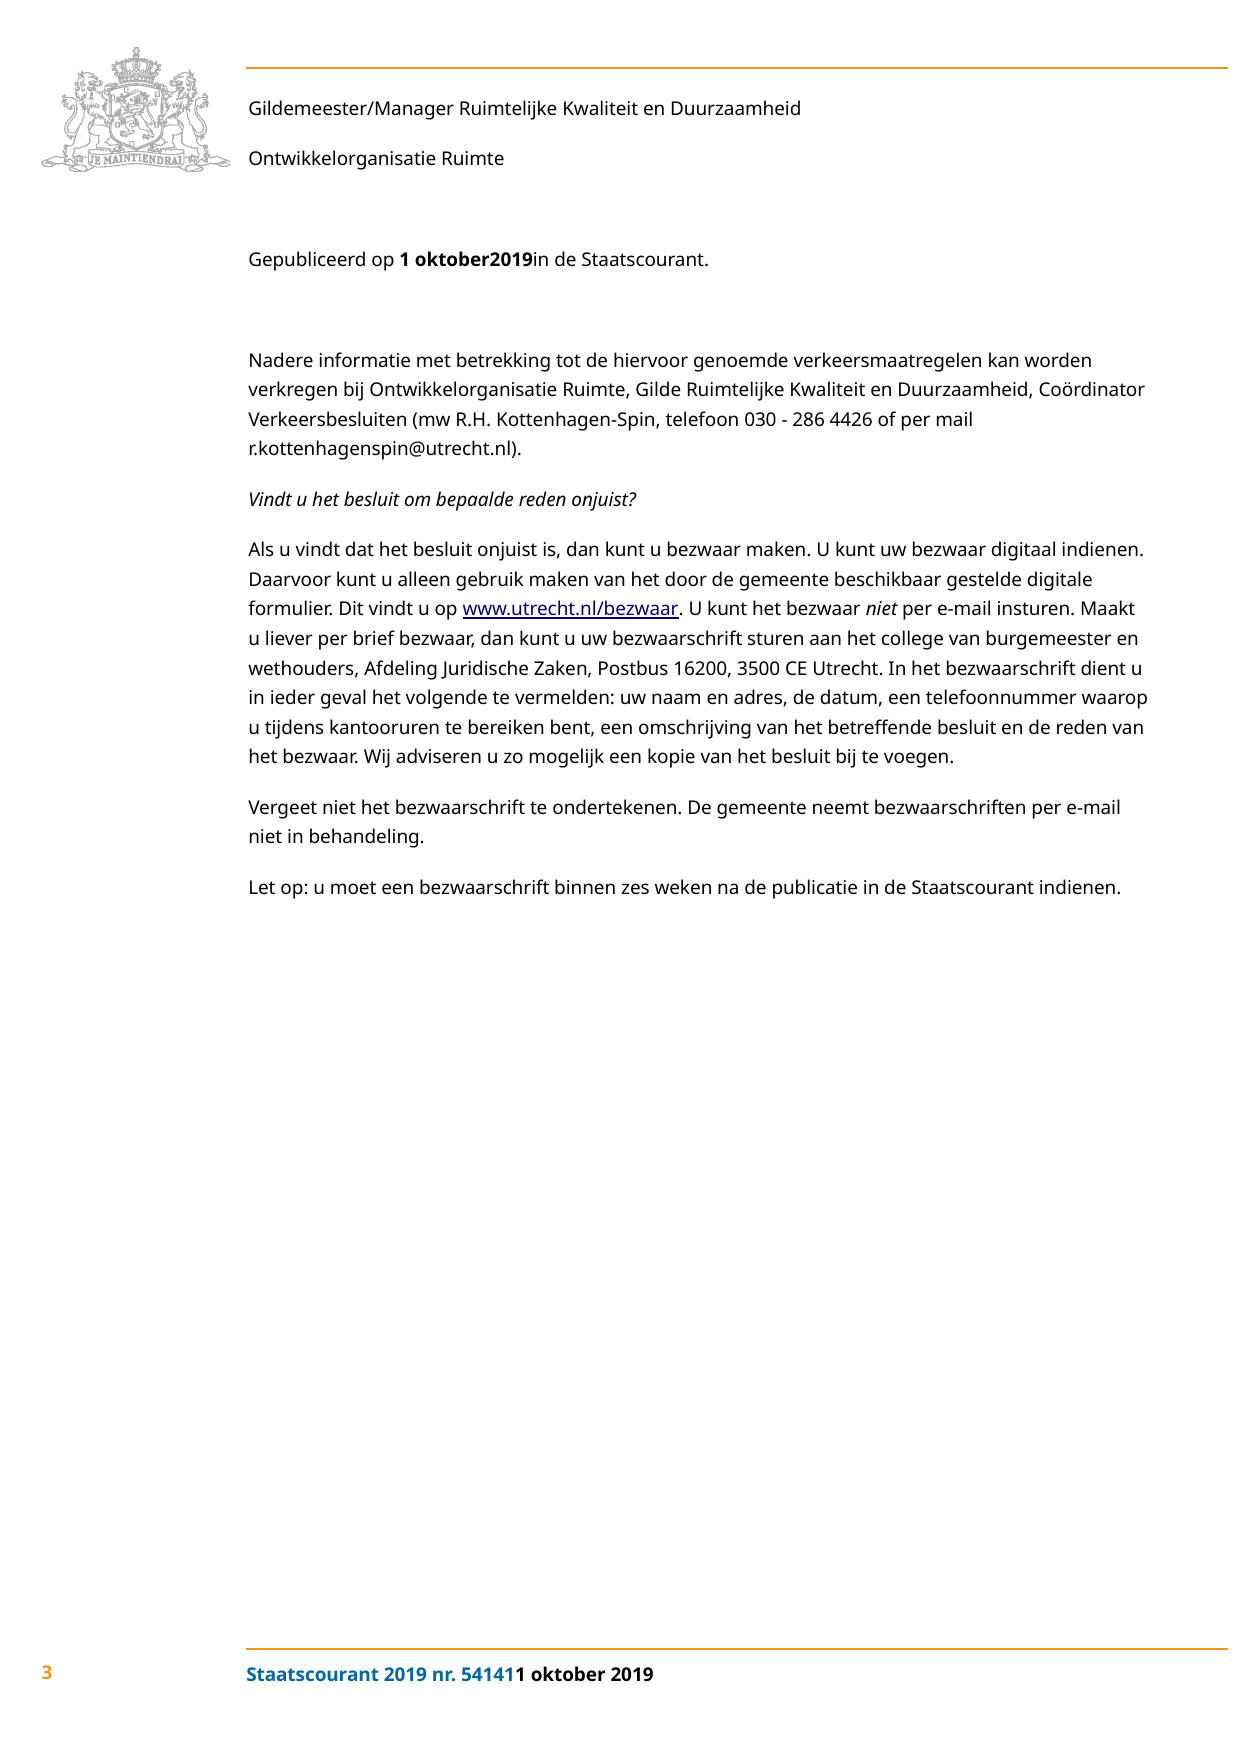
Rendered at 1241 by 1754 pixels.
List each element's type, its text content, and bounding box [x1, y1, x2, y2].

text Gepubliceerd op 1 oktober2019in de Staatscourant. [248, 246, 1152, 272]
text Nadere informatie met betrekking tot de hiervoor genoemde verkeersmaatregelen kan worden verkregen bij Ontwikkelorganisatie Ruimte, Gilde Ruimtelijke Kwaliteit en Duurzaamheid, Coördinator Verkeersbesluiten (mw R.H. Kottenhagen-Spin, telefoon 030 - 286 4426 of per mail r.kottenhagenspin@utrecht.nl). [248, 347, 1152, 461]
text Vergeet niet het bezwaarschrift te ondertekenen. De gemeente neemt bezwaarschriften per e-mail niet in behandeling. [248, 794, 1152, 849]
text Vindt u het besluit om bepaalde reden onjuist? [248, 486, 1152, 512]
picture [41, 47, 231, 172]
text Gildemeester/Manager Ruimtelijke Kwaliteit en Duurzaamheid [248, 95, 1152, 121]
text Let op: u moet een bezwaarschrift binnen zes weken na de publicatie in de Staatscourant indienen. [248, 874, 1152, 900]
text Ontwikkelorganisatie Ruimte [248, 145, 1152, 171]
text Als u vindt dat het besluit onjuist is, dan kunt u bezwaar maken. U kunt uw bezwaar digitaal indienen. Daarvoor kunt u alleen gebruik maken van het door de gemeente beschikbaar gestelde digitale formulier. Dit vindt u op www.utrecht.nl/bezwaar. U kunt het bezwaar niet per e-mail insturen. Maakt u liever per brief bezwaar, dan kunt u uw bezwaarschrift sturen aan het college van burgemeester en wethouders, Afdeling Juridische Zaken, Postbus 16200, 3500 CE Utrecht. In het bezwaarschrift dient u in ieder geval het volgende te vermelden: uw naam en adres, de datum, een telefoonnummer waarop u tijdens kantooruren te bereiken bent, een omschrijving van het betreffende besluit en de reden van het bezwaar. Wij adviseren u zo mogelijk een kopie van het besluit bij te voegen. [248, 536, 1152, 769]
